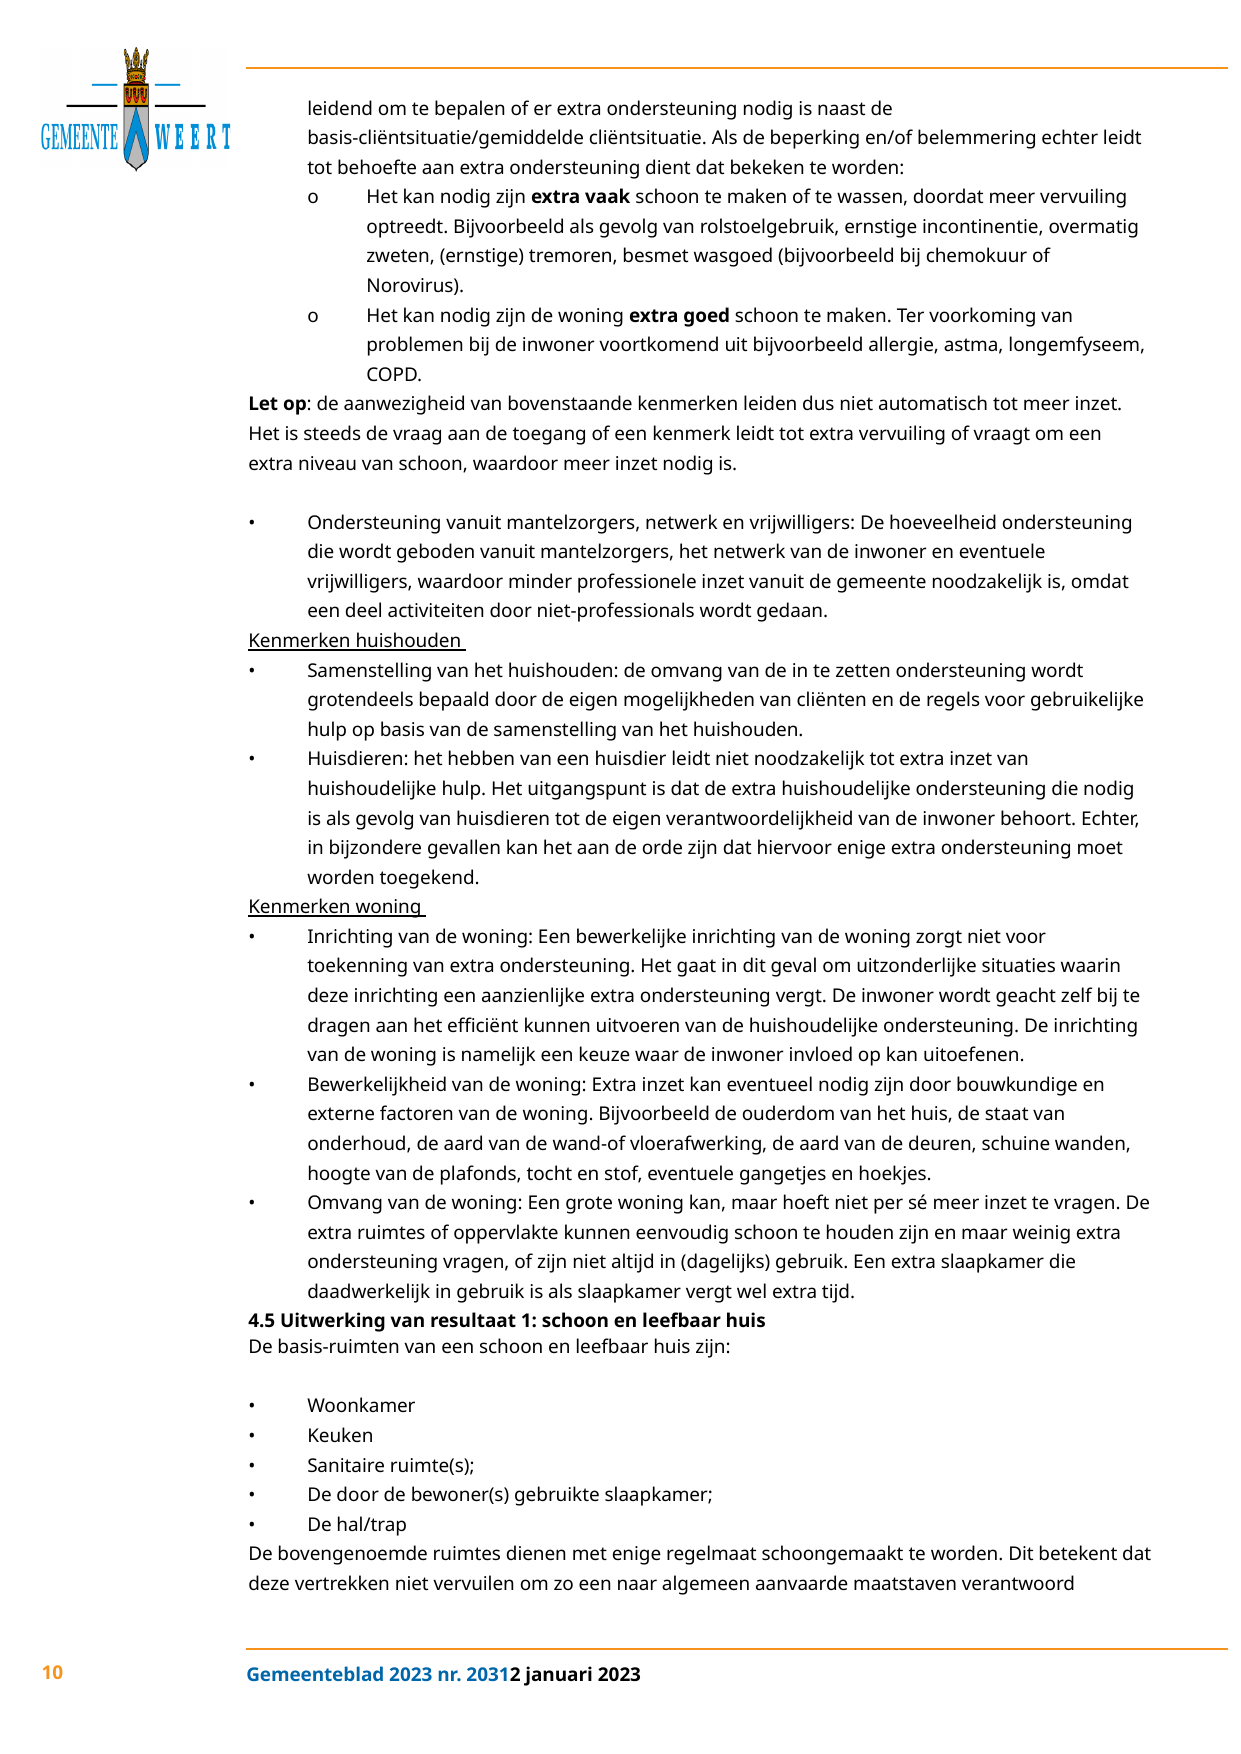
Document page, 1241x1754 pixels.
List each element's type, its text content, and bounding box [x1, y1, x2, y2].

list Ondersteuning vanuit mantelzorgers, netwerk en vrijwilligers: De hoeveelheid ondersteuning die wordt geboden vanuit mantelzorgers, het netwerk van de inwoner en eventuele vrijwilligers, waardoor minder professionele inzet vanuit de gemeente noodzakelijk is, omdat een deel activiteiten door niet-professionals wordt gedaan. [248, 509, 1152, 623]
text Kenmerken woning [248, 893, 1152, 919]
list Bewerkelijkheid van de woning: Extra inzet kan eventueel nodig zijn door bouwkundige en externe factoren van de woning. Bijvoorbeeld de ouderdom van het huis, de staat van onderhoud, de aard van de wand-of vloerafwerking, de aard van de deuren, schuine wanden, hoogte van de plafonds, tocht en stof, eventuele gangetjes en hoekjes. [248, 1071, 1152, 1186]
text De bovengenoemde ruimtes dienen met enige regelmaat schoongemaakt te worden. Dit betekent dat deze vertrekken niet vervuilen om zo een naar algemeen aanvaarde maatstaven verantwoord [248, 1541, 1152, 1596]
list Keuken [248, 1422, 1152, 1448]
text Kenmerken huishouden [248, 627, 1152, 653]
picture [41, 47, 231, 172]
list Omvang van de woning: Een grote woning kan, maar hoeft niet per sé meer inzet te vragen. De extra ruimtes of oppervlakte kunnen eenvoudig schoon te houden zijn en maar weinig extra ondersteuning vragen, of zijn niet altijd in (dagelijks) gebruik. Een extra slaapkamer die daadwerkelijk in gebruik is als slaapkamer vergt wel extra tijd. [248, 1189, 1152, 1304]
list Sanitaire ruimte(s); [248, 1452, 1152, 1477]
list Samenstelling van het huishouden: de omvang van de in te zetten ondersteuning wordt grotendeels bepaald door de eigen mogelijkheden van cliënten en de regels voor gebruikelijke hulp op basis van de samenstelling van het huishouden. [248, 657, 1152, 742]
list De door de bewoner(s) gebruikte slaapkamer; [248, 1481, 1152, 1507]
text Let op: de aanwezigheid van bovenstaande kenmerken leiden dus niet automatisch tot meer inzet. Het is steeds de vraag aan de toegang of een kenmerk leidt tot extra vervuiling of vraagt om een extra niveau van schoon, waardoor meer inzet nodig is. [248, 391, 1152, 476]
list Inrichting van de woning: Een bewerkelijke inrichting van de woning zorgt niet voor toekenning van extra ondersteuning. Het gaat in dit geval om uitzonderlijke situaties waarin deze inrichting een aanzienlijke extra ondersteuning vergt. De inwoner wordt geacht zelf bij te dragen aan het efficiënt kunnen uitvoeren van de huishoudelijke ondersteuning. De inrichting van de woning is namelijk een keuze waar de inwoner invloed op kan uitoefenen. [248, 923, 1152, 1067]
list leidend om te bepalen of er extra ondersteuning nodig is naast de basis-cliëntsituatie/gemiddelde cliëntsituatie. Als de beperking en/of belemmering echter leidt tot behoefte aan extra ondersteuning dient dat bekeken te worden: [248, 95, 1152, 180]
list De hal/trap [248, 1511, 1152, 1537]
list Huisdieren: het hebben van een huisdier leidt niet noodzakelijk tot extra inzet van huishoudelijke hulp. Het uitgangspunt is dat de extra huishoudelijke ondersteuning die nodig is als gevolg van huisdieren tot de eigen verantwoordelijkheid van de inwoner behoort. Echter, in bijzondere gevallen kan het aan de orde zijn dat hiervoor enige extra ondersteuning moet worden toegekend. [248, 746, 1152, 890]
text De basis-ruimten van een schoon en leefbaar huis zijn: [248, 1333, 1152, 1359]
list Woonkamer [248, 1393, 1152, 1418]
text 4.5 Uitwerking van resultaat 1: schoon en leefbaar huis [248, 1308, 1152, 1333]
list Het kan nodig zijn extra vaak schoon te maken of te wassen, doordat meer vervuiling optreedt. Bijvoorbeeld als gevolg van rolstoelgebruik, ernstige incontinentie, overmatig zweten, (ernstige) tremoren, besmet wasgoed (bijvoorbeeld bij chemokuur of Norovirus). [307, 183, 1152, 298]
list Het kan nodig zijn de woning extra goed schoon te maken. Ter voorkoming van problemen bij de inwoner voortkomend uit bijvoorbeeld allergie, astma, longemfyseem, COPD. [307, 302, 1152, 387]
